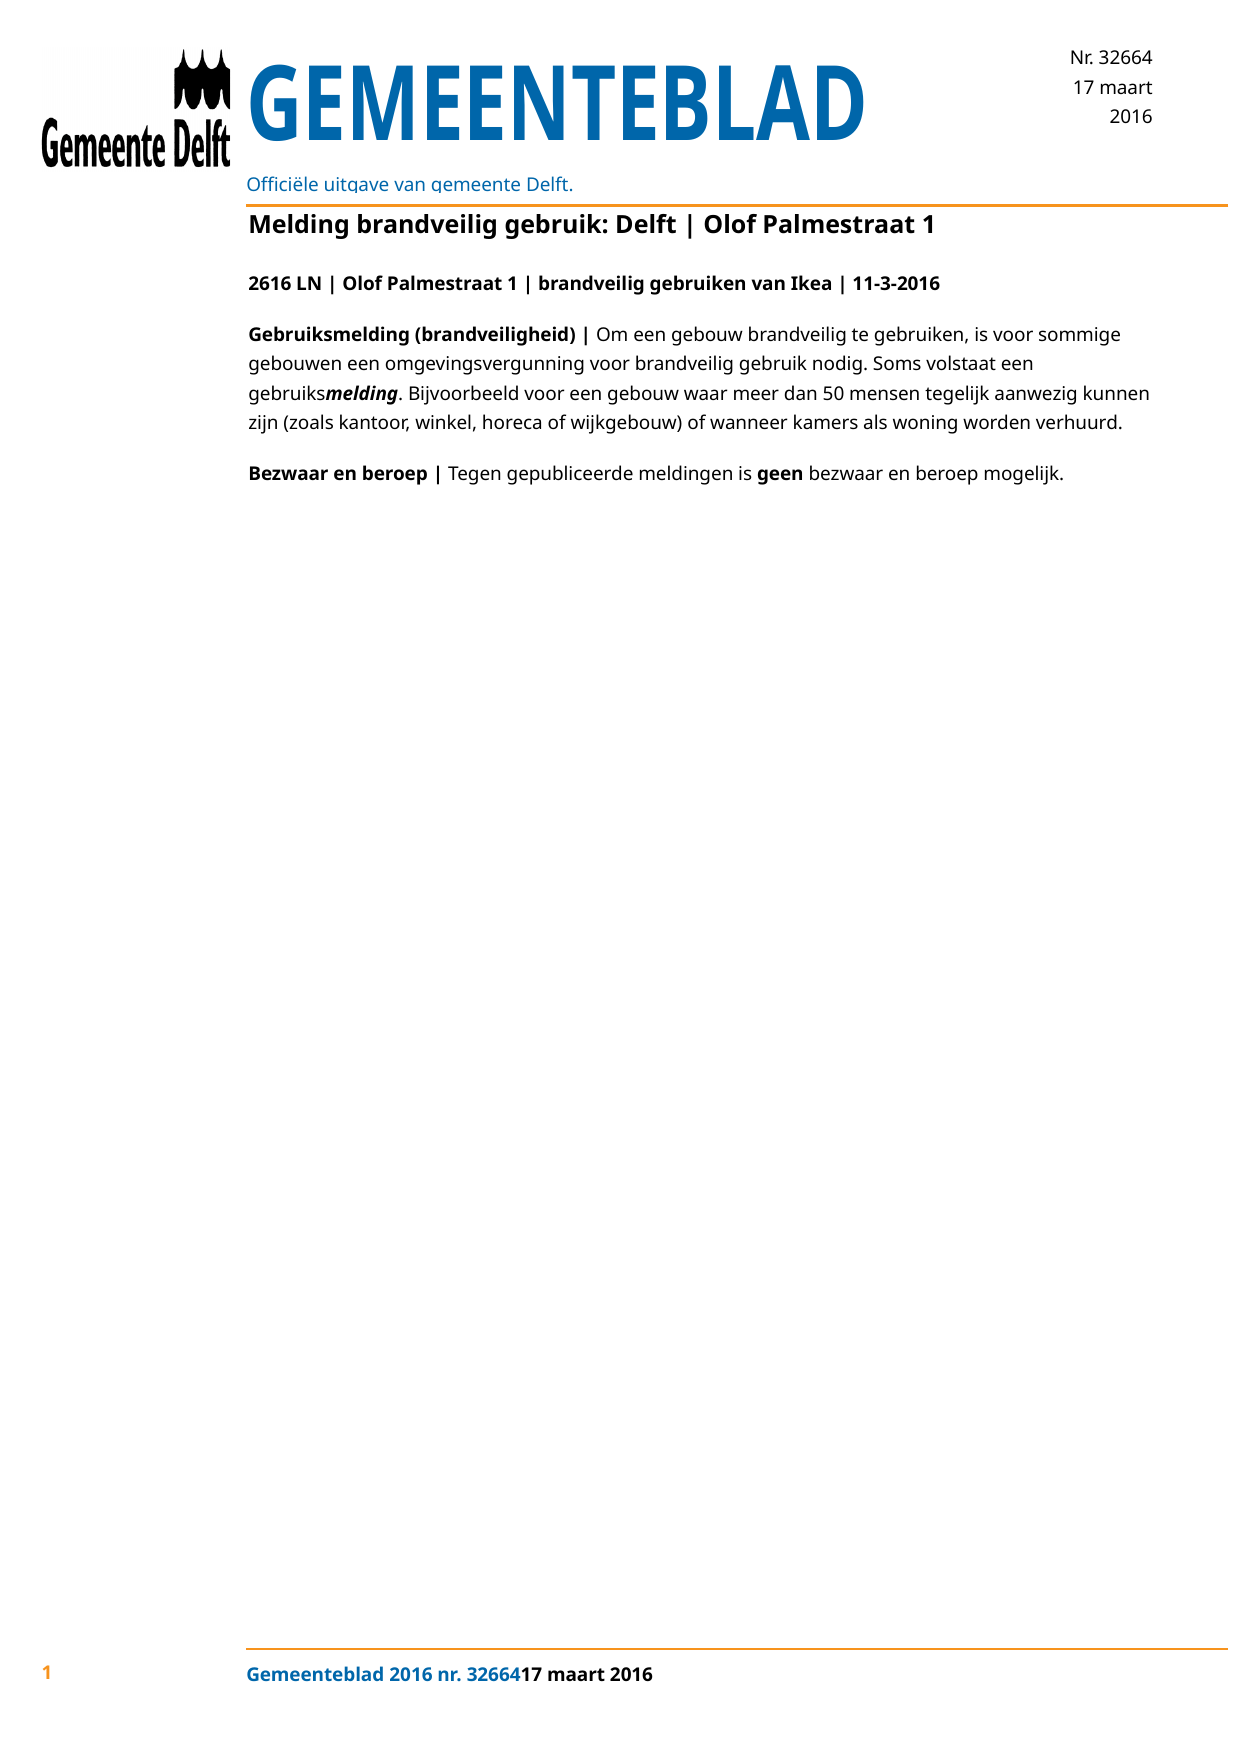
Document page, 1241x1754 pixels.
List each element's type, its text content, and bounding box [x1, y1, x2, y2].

text 2616 LN | Olof Palmestraat 1 | brandveilig gebruiken van Ikea | 11-3-2016 [248, 270, 1152, 296]
picture [41, 47, 231, 172]
text Melding brandveilig gebruik: Delft | Olof Palmestraat 1 [248, 207, 1152, 241]
text Bezwaar en beroep | Tegen gepubliceerde meldingen is geen bezwaar en beroep mogelijk. [248, 460, 1152, 486]
text Gebruiksmelding (brandveiligheid) | Om een gebouw brandveilig te gebruiken, is voor sommige gebouwen een omgevingsvergunning voor brandveilig gebruik nodig. Soms volstaat een gebruiksmelding. Bijvoorbeeld voor een gebouw waar meer dan 50 mensen tegelijk aanwezig kunnen zijn (zoals kantoor, winkel, horeca of wijkgebouw) of wanneer kamers als woning worden verhuurd. [248, 321, 1152, 435]
